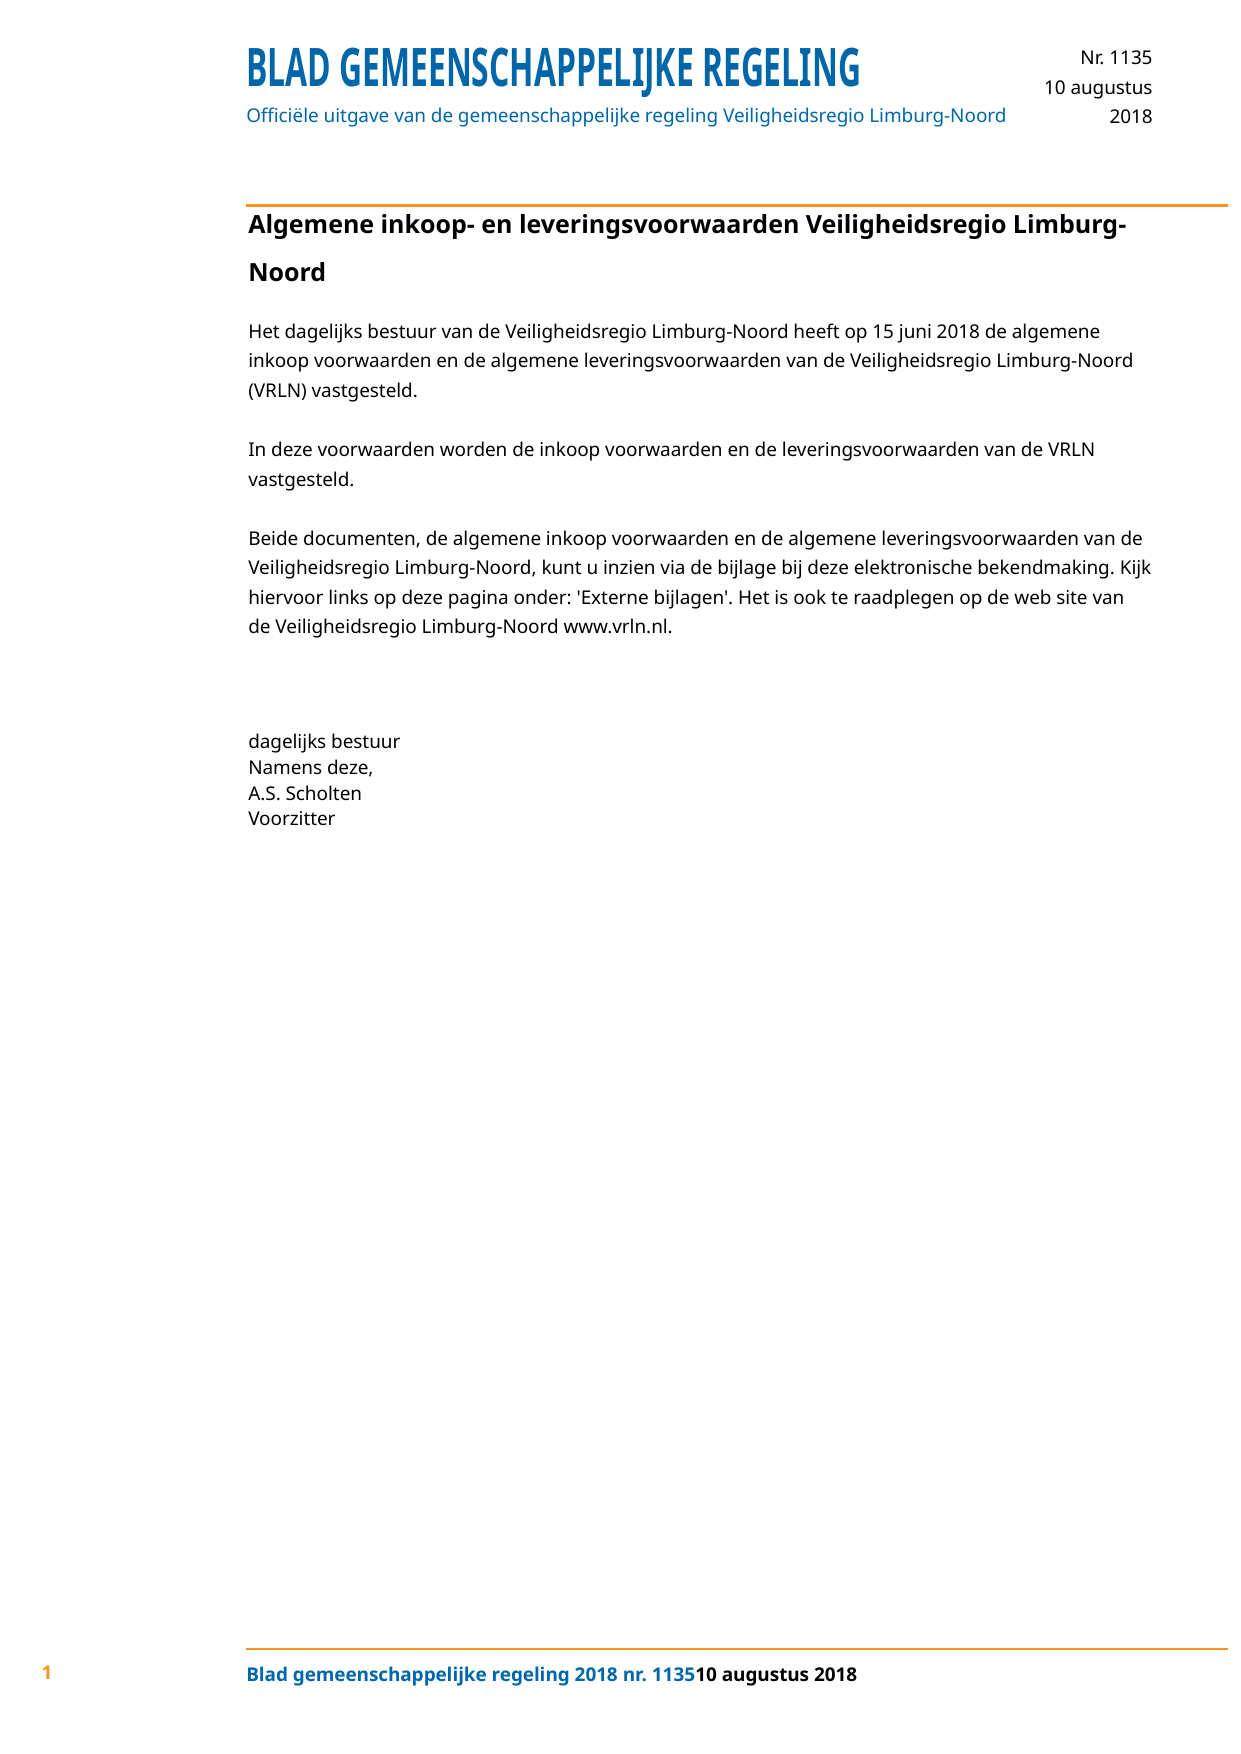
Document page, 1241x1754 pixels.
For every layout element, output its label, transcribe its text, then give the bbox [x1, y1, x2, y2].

picture [41, 47, 231, 172]
text Beide documenten, de algemene inkoop voorwaarden en de algemene leveringsvoorwaarden van de Veiligheidsregio Limburg-Noord, kunt u inzien via de bijlage bij deze elektronische bekendmaking. Kijk hiervoor links op deze pagina onder: 'Externe bijlagen'. Het is ook te raadplegen op de web site van de Veiligheidsregio Limburg-Noord www.vrln.nl. [248, 525, 1152, 639]
text Algemene inkoop- en leveringsvoorwaarden Veiligheidsregio Limburg-Noord [248, 207, 1152, 288]
text A.S. Scholten [248, 780, 1152, 805]
text In deze voorwaarden worden de inkoop voorwaarden en de leveringsvoorwaarden van de VRLN vastgesteld. [248, 436, 1152, 492]
text Het dagelijks bestuur van de Veiligheidsregio Limburg-Noord heeft op 15 juni 2018 de algemene inkoop voorwaarden en de algemene leveringsvoorwaarden van de Veiligheidsregio Limburg-Noord (VRLN) vastgesteld. [248, 318, 1152, 403]
text Voorzitter [248, 805, 1152, 831]
text Namens deze, [248, 754, 1152, 780]
text dagelijks bestuur [248, 728, 1152, 754]
